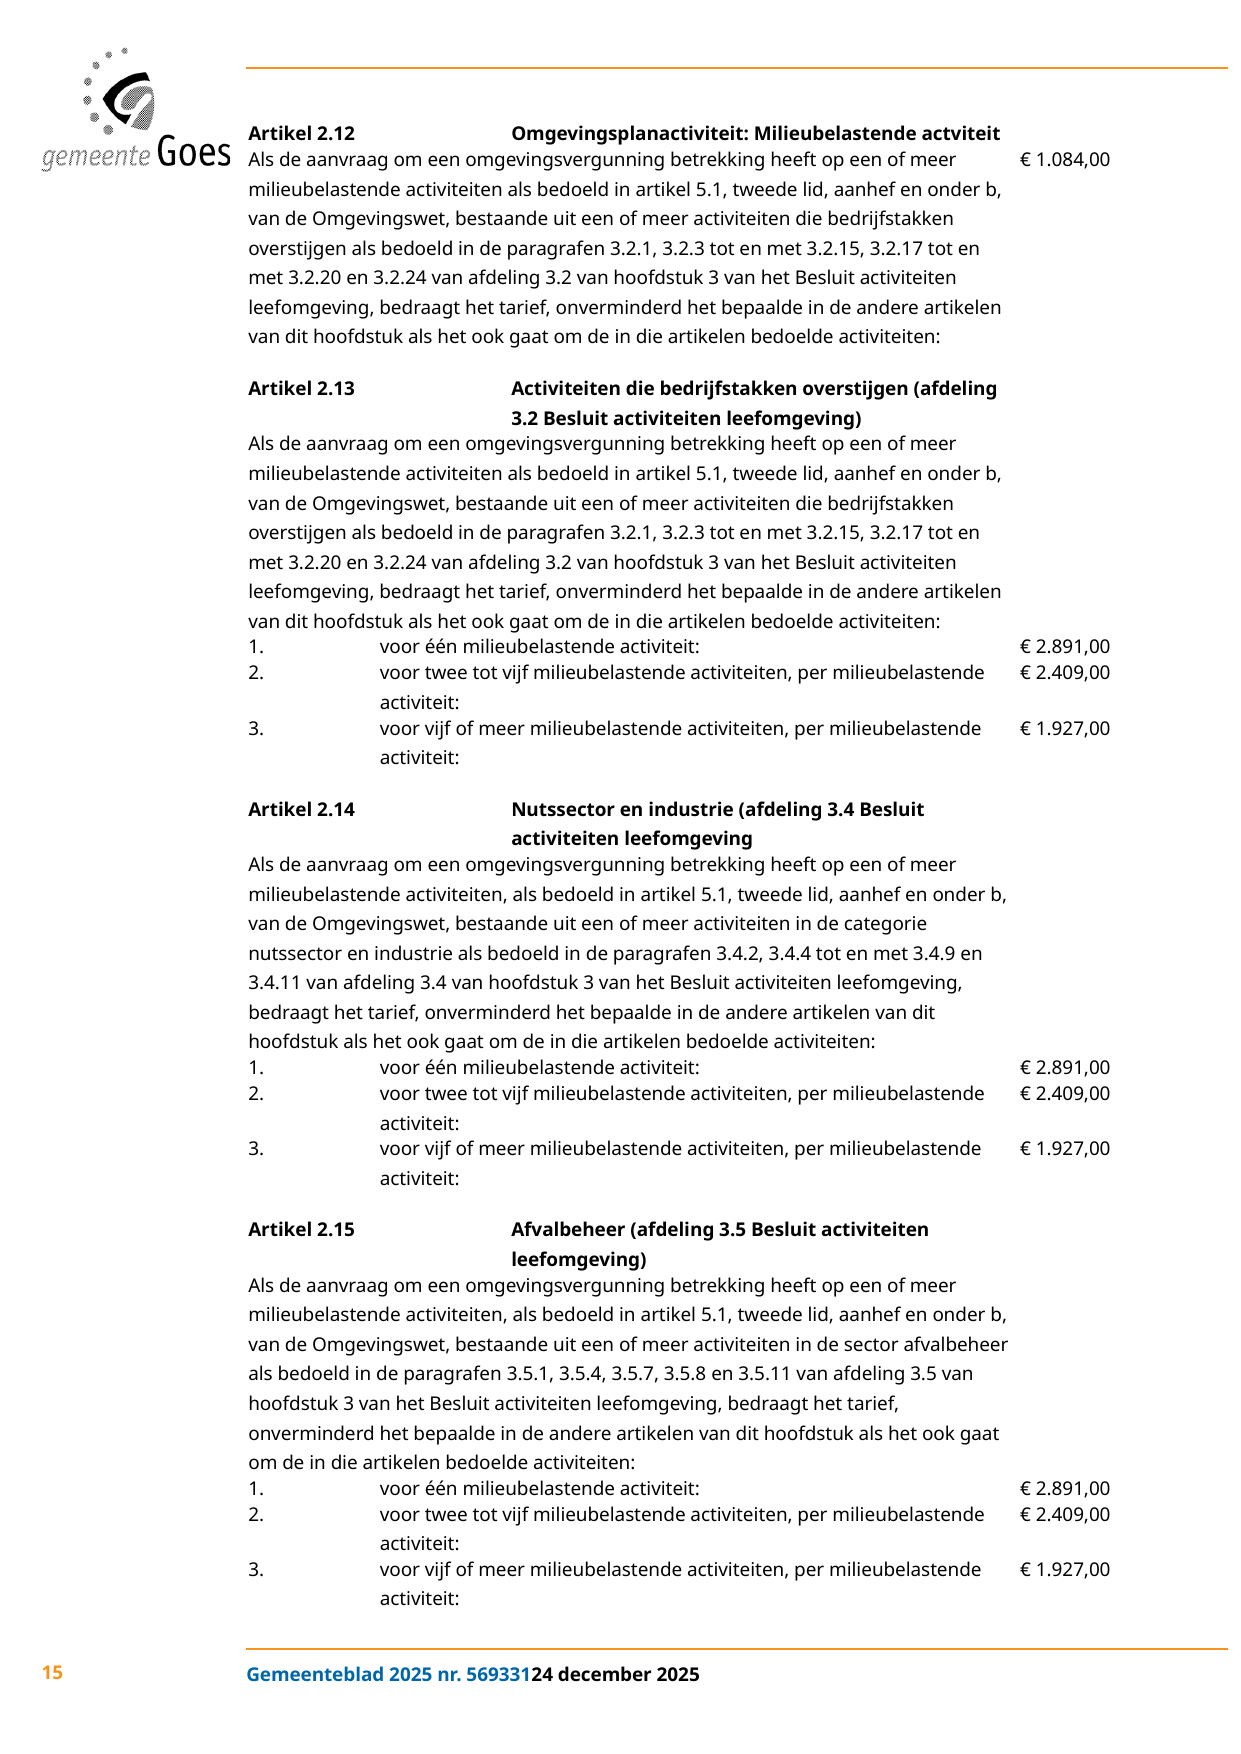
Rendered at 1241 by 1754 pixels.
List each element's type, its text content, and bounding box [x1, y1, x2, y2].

table_cell voor twee tot vijf milieubelastende activiteiten, per milieubelastende activiteit: [380, 1501, 1020, 1556]
table_cell voor vijf of meer milieubelastende activiteiten, per milieubelastende activiteit: [380, 1556, 1020, 1611]
table_cell 1. [248, 1054, 379, 1080]
table_cell 2. [248, 1080, 379, 1135]
table_cell 2. [248, 1501, 379, 1556]
table_cell € 2.891,00 [1020, 1054, 1152, 1080]
table_cell € 2.409,00 [1020, 1501, 1152, 1556]
table_cell € 2.409,00 [1020, 1080, 1152, 1135]
table_cell [1020, 431, 1152, 634]
table_cell [248, 770, 1152, 796]
table_cell [248, 95, 1152, 121]
table_cell 3. [248, 1135, 379, 1191]
table_cell voor één milieubelastende activiteit: [380, 634, 1020, 659]
table_cell € 2.891,00 [1020, 634, 1152, 659]
table_cell [248, 350, 1152, 375]
table_cell voor één milieubelastende activiteit: [380, 1475, 1020, 1501]
table_cell Omgevingsplanactiviteit: Milieubelastende actviteit [511, 121, 1020, 146]
table_cell Als de aanvraag om een omgevingsvergunning betrekking heeft op een of meer milieubelastende activiteiten, als bedoeld in artikel 5.1, tweede lid, aanhef en onder b, van de Omgevingswet, bestaande uit een of meer activiteiten in de sector afvalbeheer als bedoeld in de paragrafen 3.5.1, 3.5.4, 3.5.7, 3.5.8 en 3.5.11 van afdeling 3.5 van hoofdstuk 3 van het Besluit activiteiten leefomgeving, bedraagt het tarief, onverminderd het bepaalde in de andere artikelen van dit hoofdstuk als het ook gaat om de in die artikelen bedoelde activiteiten: [248, 1272, 1020, 1475]
table_cell [248, 1191, 1152, 1216]
table_cell [1020, 796, 1152, 851]
table_cell 1. [248, 634, 379, 659]
table_cell voor vijf of meer milieubelastende activiteiten, per milieubelastende activiteit: [380, 1135, 1020, 1191]
table_cell [1020, 1216, 1152, 1272]
picture [41, 47, 231, 172]
table_cell € 1.084,00 [1020, 146, 1152, 349]
table_cell voor één milieubelastende activiteit: [380, 1054, 1020, 1080]
table_cell € 2.891,00 [1020, 1475, 1152, 1501]
table_cell 3. [248, 715, 379, 770]
table_cell [1020, 1272, 1152, 1475]
table_cell € 1.927,00 [1020, 1556, 1152, 1611]
table_cell Afvalbeheer (afdeling 3.5 Besluit activiteiten leefomgeving) [511, 1216, 1020, 1272]
table_cell 3. [248, 1556, 379, 1611]
table_cell [1020, 375, 1152, 431]
table_cell [1020, 121, 1152, 146]
table_cell Artikel 2.12 [248, 121, 511, 146]
table_cell Activiteiten die bedrijfstakken overstijgen (afdeling 3.2 Besluit activiteiten leefomgeving) [511, 375, 1020, 431]
table_cell 2. [248, 660, 379, 715]
table_cell Als de aanvraag om een omgevingsvergunning betrekking heeft op een of meer milieubelastende activiteiten, als bedoeld in artikel 5.1, tweede lid, aanhef en onder b, van de Omgevingswet, bestaande uit een of meer activiteiten in de categorie nutssector en industrie als bedoeld in de paragrafen 3.4.2, 3.4.4 tot en met 3.4.9 en 3.4.11 van afdeling 3.4 van hoofdstuk 3 van het Besluit activiteiten leefomgeving, bedraagt het tarief, onverminderd het bepaalde in de andere artikelen van dit hoofdstuk als het ook gaat om de in die artikelen bedoelde activiteiten: [248, 851, 1020, 1054]
table_cell € 1.927,00 [1020, 715, 1152, 770]
table_cell € 1.927,00 [1020, 1135, 1152, 1191]
table_cell voor twee tot vijf milieubelastende activiteiten, per milieubelastende activiteit: [380, 1080, 1020, 1135]
table_cell Als de aanvraag om een omgevingsvergunning betrekking heeft op een of meer milieubelastende activiteiten als bedoeld in artikel 5.1, tweede lid, aanhef en onder b, van de Omgevingswet, bestaande uit een of meer activiteiten die bedrijfstakken overstijgen als bedoeld in de paragrafen 3.2.1, 3.2.3 tot en met 3.2.15, 3.2.17 tot en met 3.2.20 en 3.2.24 van afdeling 3.2 van hoofdstuk 3 van het Besluit activiteiten leefomgeving, bedraagt het tarief, onverminderd het bepaalde in de andere artikelen van dit hoofdstuk als het ook gaat om de in die artikelen bedoelde activiteiten: [248, 431, 1020, 634]
table_cell voor twee tot vijf milieubelastende activiteiten, per milieubelastende activiteit: [380, 660, 1020, 715]
table_cell Artikel 2.15 [248, 1216, 511, 1272]
table_cell Nutssector en industrie (afdeling 3.4 Besluit activiteiten leefomgeving [511, 796, 1020, 851]
table_cell Artikel 2.14 [248, 796, 511, 851]
table_cell [1020, 851, 1152, 1054]
table_cell 1. [248, 1475, 379, 1501]
table_cell Artikel 2.13 [248, 375, 511, 431]
table_cell Als de aanvraag om een omgevingsvergunning betrekking heeft op een of meer milieubelastende activiteiten als bedoeld in artikel 5.1, tweede lid, aanhef en onder b, van de Omgevingswet, bestaande uit een of meer activiteiten die bedrijfstakken overstijgen als bedoeld in de paragrafen 3.2.1, 3.2.3 tot en met 3.2.15, 3.2.17 tot en met 3.2.20 en 3.2.24 van afdeling 3.2 van hoofdstuk 3 van het Besluit activiteiten leefomgeving, bedraagt het tarief, onverminderd het bepaalde in de andere artikelen van dit hoofdstuk als het ook gaat om de in die artikelen bedoelde activiteiten: [248, 146, 1020, 349]
table_cell voor vijf of meer milieubelastende activiteiten, per milieubelastende activiteit: [380, 715, 1020, 770]
table_cell € 2.409,00 [1020, 660, 1152, 715]
